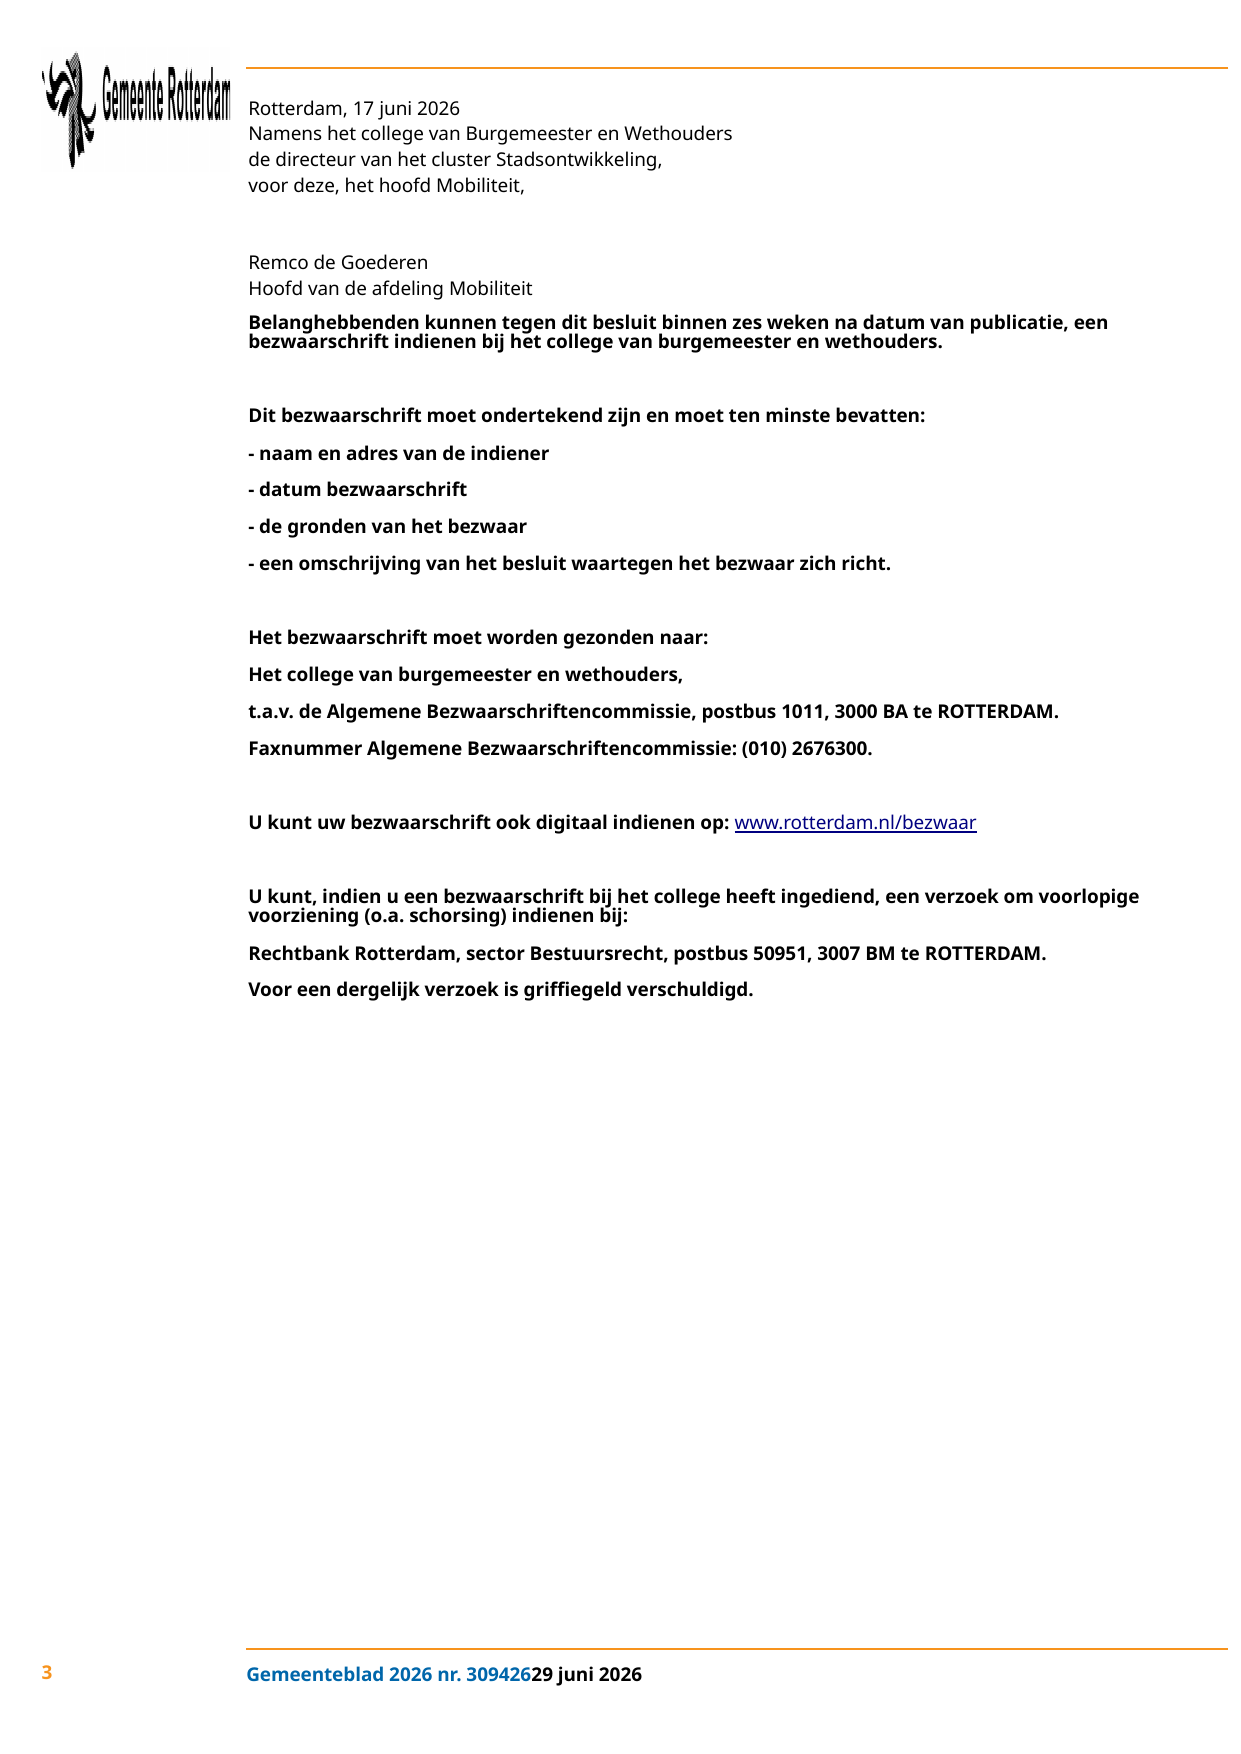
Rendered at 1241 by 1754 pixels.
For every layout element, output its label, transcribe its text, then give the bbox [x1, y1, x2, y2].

text Het bezwaarschrift moet worden gezonden naar: [248, 629, 1152, 649]
text U kunt uw bezwaarschrift ook digitaal indienen op: www.rotterdam.nl/bezwaar [248, 814, 1152, 833]
text Hoofd van de afdeling Mobiliteit [248, 275, 1152, 301]
text - datum bezwaarschrift [248, 481, 1152, 501]
text t.a.v. de Algemene Bezwaarschriftencommissie, postbus 1011, 3000 BA te ROTTERDAM. [248, 703, 1152, 723]
text Faxnummer Algemene Bezwaarschriftencommissie: (010) 2676300. [248, 740, 1152, 759]
text Dit bezwaarschrift moet ondertekend zijn en moet ten minste bevatten: [248, 407, 1152, 427]
text Namens het college van Burgemeester en Wethouders [248, 121, 1152, 146]
text Het college van burgemeester en wethouders, [248, 666, 1152, 686]
picture [41, 47, 231, 172]
text U kunt, indien u een bezwaarschrift bij het college heeft ingediend, een verzoek om voorlopige voorziening (o.a. schorsing) indienen bij: [248, 888, 1152, 927]
text Voor een dergelijk verzoek is griffiegeld verschuldigd. [248, 981, 1152, 1001]
text - naam en adres van de indiener [248, 444, 1152, 464]
text Rotterdam, 17 juni 2026 [248, 95, 1152, 121]
text - een omschrijving van het besluit waartegen het bezwaar zich richt. [248, 555, 1152, 575]
text Remco de Goederen [248, 249, 1152, 275]
text Belanghebbenden kunnen tegen dit besluit binnen zes weken na datum van publicatie, een bezwaarschrift indienen bij het college van burgemeester en wethouders. [248, 314, 1152, 353]
text - de gronden van het bezwaar [248, 518, 1152, 538]
text voor deze, het hoofd Mobiliteit, [248, 172, 1152, 198]
text de directeur van het cluster Stadsontwikkeling, [248, 146, 1152, 172]
text Rechtbank Rotterdam, sector Bestuursrecht, postbus 50951, 3007 BM te ROTTERDAM. [248, 944, 1152, 964]
